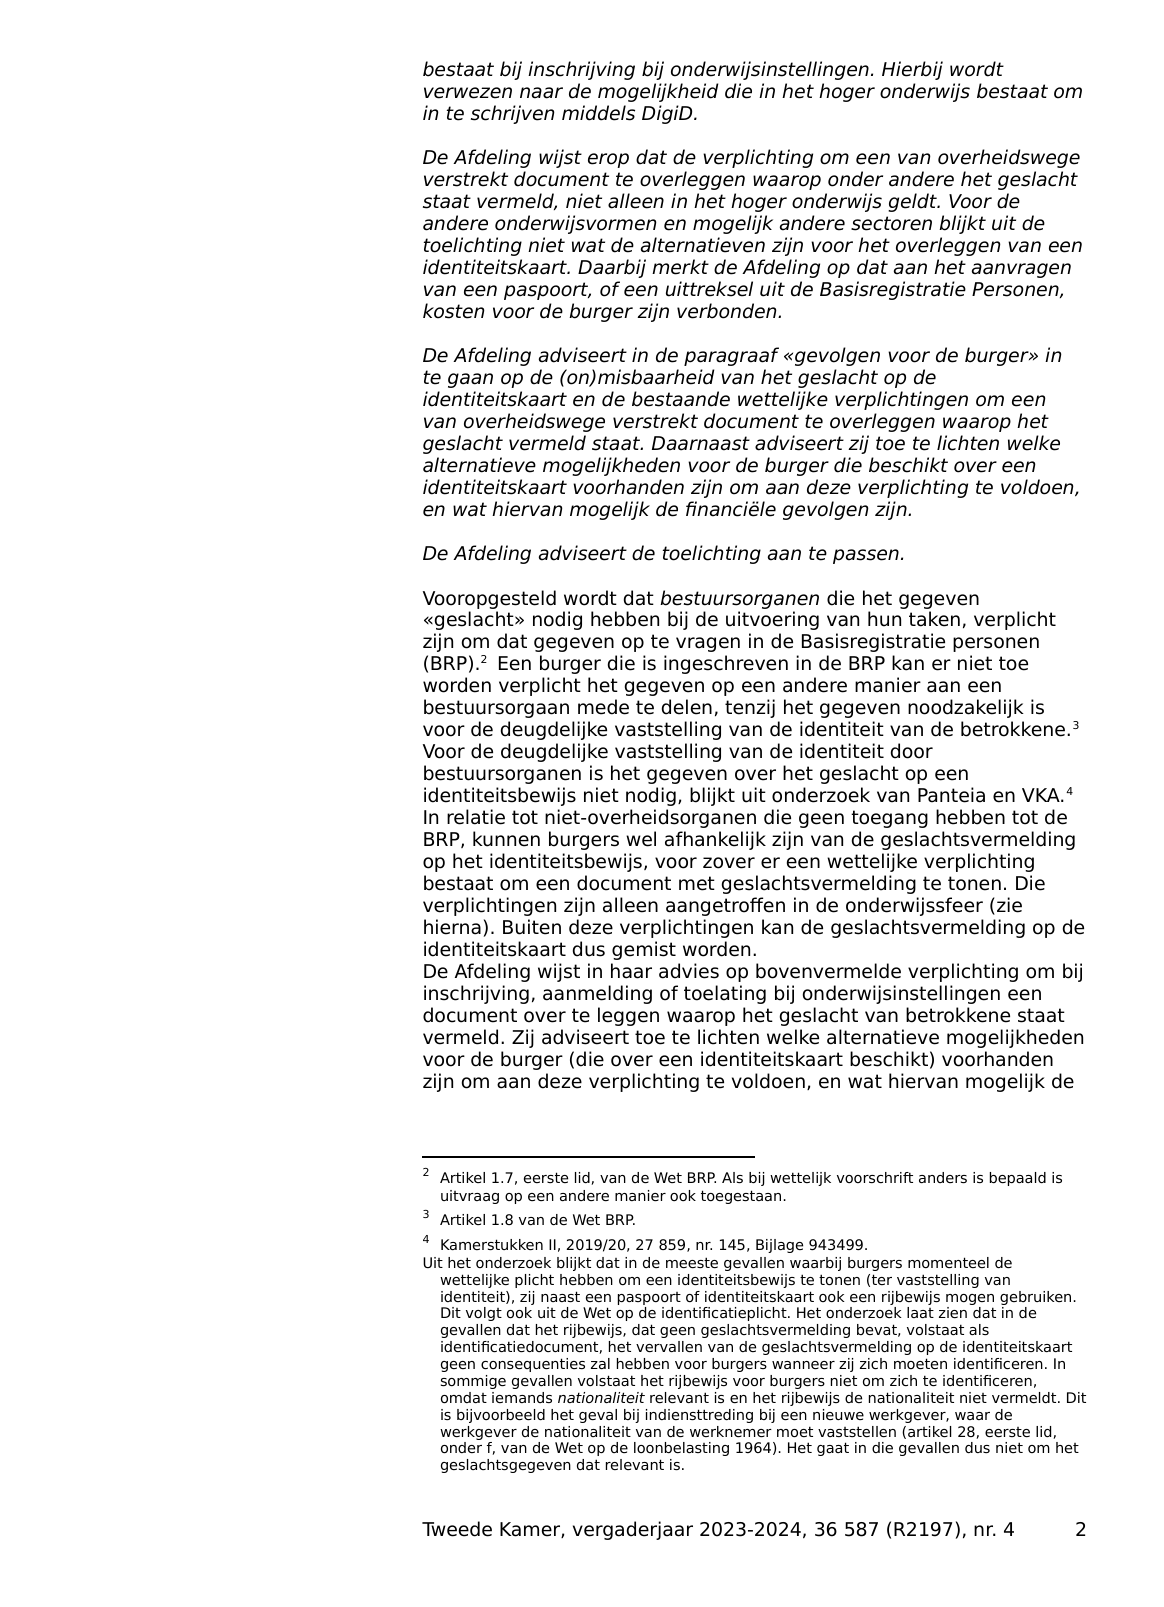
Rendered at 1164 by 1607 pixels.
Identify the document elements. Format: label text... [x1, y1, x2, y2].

text bestaat bij inschrijving bij onderwijsinstellingen. Hierbij wordt verwezen naar de mogelijkheid die in het hoger onderwijs bestaat om in te schrijven middels DigiD. [422, 59, 1087, 125]
text Vooropgesteld wordt dat bestuursorganen die het gegeven «geslacht» nodig hebben bij de uitvoering van hun taken, verplicht zijn om dat gegeven op te vragen in de Basisregistratie personen (BRP). Een burger die is ingeschreven in de BRP kan er niet toe worden verplicht het gegeven op een andere manier aan een bestuursorgaan mede te delen, tenzij het gegeven noodzakelijk is voor de deugdelijke vaststelling van de identiteit van de betrokkene. [422, 587, 1087, 741]
text De Afdeling adviseert in de paragraaf «gevolgen voor de burger» in te gaan op de (on)misbaarheid van het geslacht op de identiteitskaart en de bestaande wettelijke verplichtingen om een van overheidswege verstrekt document te overleggen waarop het geslacht vermeld staat. Daarnaast adviseert zij toe te lichten welke alternatieve mogelijkheden voor de burger die beschikt over een identiteitskaart voorhanden zijn om aan deze verplichting te voldoen, en wat hiervan mogelijk de financiële gevolgen zijn. [422, 345, 1087, 521]
text De Afdeling adviseert de toelichting aan te passen. [422, 543, 1087, 565]
text Uit het onderzoek blijkt dat in de meeste gevallen waarbij burgers momenteel de wettelijke plicht hebben om een identiteitsbewijs te tonen (ter vaststelling van identiteit), zij naast een paspoort of identiteitskaart ook een rijbewijs mogen gebruiken. Dit volgt ook uit de Wet op de identificatieplicht. Het onderzoek laat zien dat in de gevallen dat het rijbewijs, dat geen geslachtsvermelding bevat, volstaat als identificatiedocument, het vervallen van de geslachtsvermelding op de identiteitskaart geen consequenties zal hebben voor burgers wanneer zij zich moeten identificeren. In sommige gevallen volstaat het rijbewijs voor burgers niet om zich te identificeren, omdat iemands nationaliteit relevant is en het rijbewijs de nationaliteit niet vermeldt. Dit is bijvoorbeeld het geval bij indiensttreding bij een nieuwe werkgever, waar de werkgever de nationaliteit van de werknemer moet vaststellen (artikel 28, eerste lid, onder f, van de Wet op de loonbelasting 1964). Het gaat in die gevallen dus niet om het geslachtsgegeven dat relevant is. [422, 1255, 1087, 1474]
text Kamerstukken II, 2019/20, 27 859, nr. 145, Bijlage 943499. [422, 1233, 1087, 1255]
text Artikel 1.7, eerste lid, van de Wet BRP. Als bij wettelijk voorschrift anders is bepaald is uitvraag op een andere manier ook toegestaan. [422, 1166, 1087, 1205]
text Voor de deugdelijke vaststelling van de identiteit door bestuursorganen is het gegeven over het geslacht op een identiteitsbewijs niet nodig, blijkt uit onderzoek van Panteia en VKA. [422, 741, 1087, 807]
text De Afdeling wijst erop dat de verplichting om een van overheidswege verstrekt document te overleggen waarop onder andere het geslacht staat vermeld, niet alleen in het hoger onderwijs geldt. Voor de andere onderwijsvormen en mogelijk andere sectoren blijkt uit de toelichting niet wat de alternatieven zijn voor het overleggen van een identiteitskaart. Daarbij merkt de Afdeling op dat aan het aanvragen van een paspoort, of een uittreksel uit de Basisregistratie Personen, kosten voor de burger zijn verbonden. [422, 147, 1087, 323]
text Artikel 1.8 van de Wet BRP. [422, 1208, 1087, 1230]
text In relatie tot niet-overheidsorganen die geen toegang hebben tot de BRP, kunnen burgers wel afhankelijk zijn van de geslachtsvermelding op het identiteitsbewijs, voor zover er een wettelijke verplichting bestaat om een document met geslachtsvermelding te tonen. Die verplichtingen zijn alleen aangetroffen in de onderwijssfeer (zie hierna). Buiten deze verplichtingen kan de geslachtsvermelding op de identiteitskaart dus gemist worden. [422, 807, 1087, 961]
text De Afdeling wijst in haar advies op bovenvermelde verplichting om bij inschrijving, aanmelding of toelating bij onderwijsinstellingen een document over te leggen waarop het geslacht van betrokkene staat vermeld. Zij adviseert toe te lichten welke alternatieve mogelijkheden voor de burger (die over een identiteitskaart beschikt) voorhanden zijn om aan deze verplichting te voldoen, en wat hiervan mogelijk de [422, 961, 1087, 1093]
